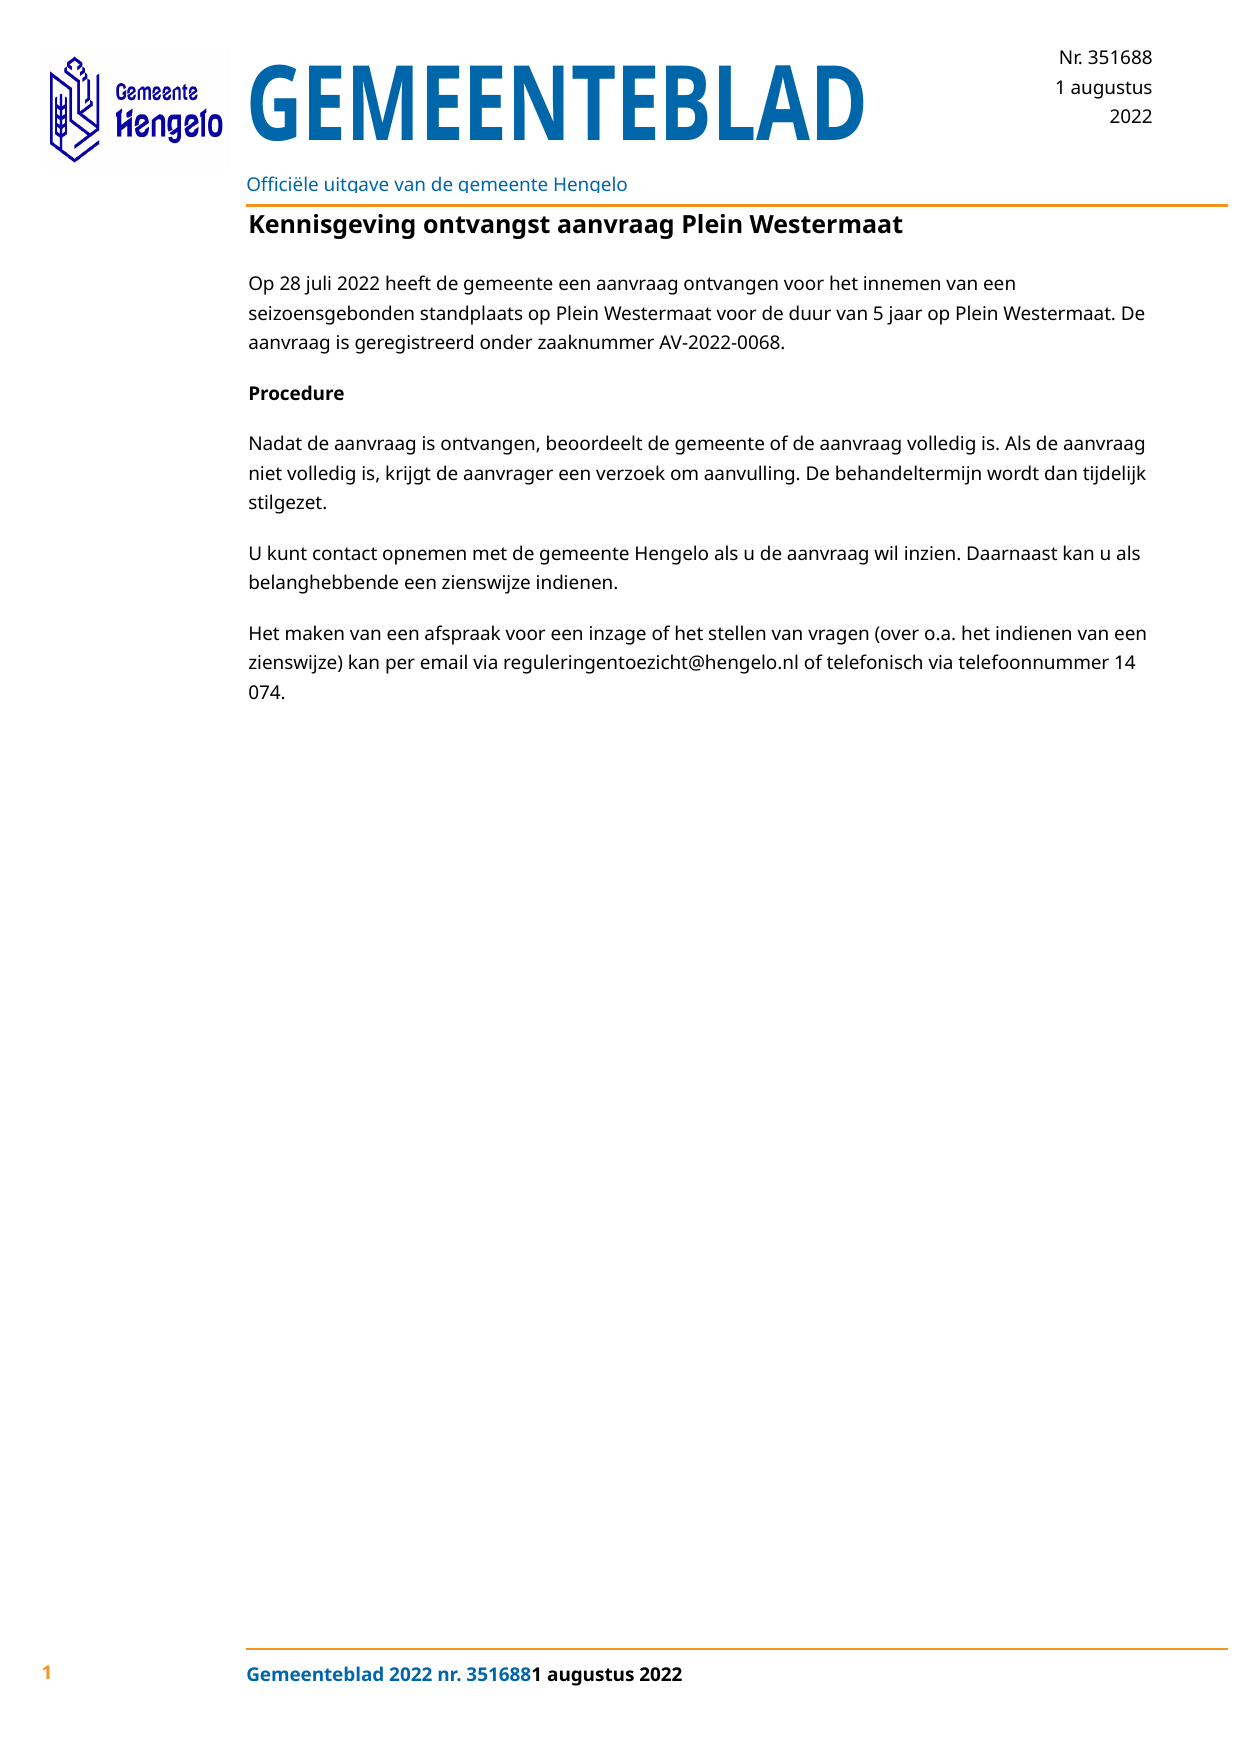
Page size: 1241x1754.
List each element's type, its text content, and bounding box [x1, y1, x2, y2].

text Het maken van een afspraak voor een inzage of het stellen van vragen (over o.a. het indienen van een zienswijze) kan per email via reguleringentoezicht@hengelo.nl of telefonisch via telefoonnummer 14 074. [248, 620, 1152, 705]
text Kennisgeving ontvangst aanvraag Plein Westermaat [248, 207, 1152, 241]
text Procedure [248, 380, 1152, 406]
text U kunt contact opnemen met de gemeente Hengelo als u de aanvraag wil inzien. Daarnaast kan u als belanghebbende een zienswijze indienen. [248, 540, 1152, 595]
picture [41, 47, 231, 172]
text Nadat de aanvraag is ontvangen, beoordeelt de gemeente of de aanvraag volledig is. Als de aanvraag niet volledig is, krijgt de aanvrager een verzoek om aanvulling. De behandeltermijn wordt dan tijdelijk stilgezet. [248, 430, 1152, 515]
text Op 28 juli 2022 heeft de gemeente een aanvraag ontvangen voor het innemen van een seizoensgebonden standplaats op Plein Westermaat voor de duur van 5 jaar op Plein Westermaat. De aanvraag is geregistreerd onder zaaknummer AV-2022-0068. [248, 270, 1152, 355]
